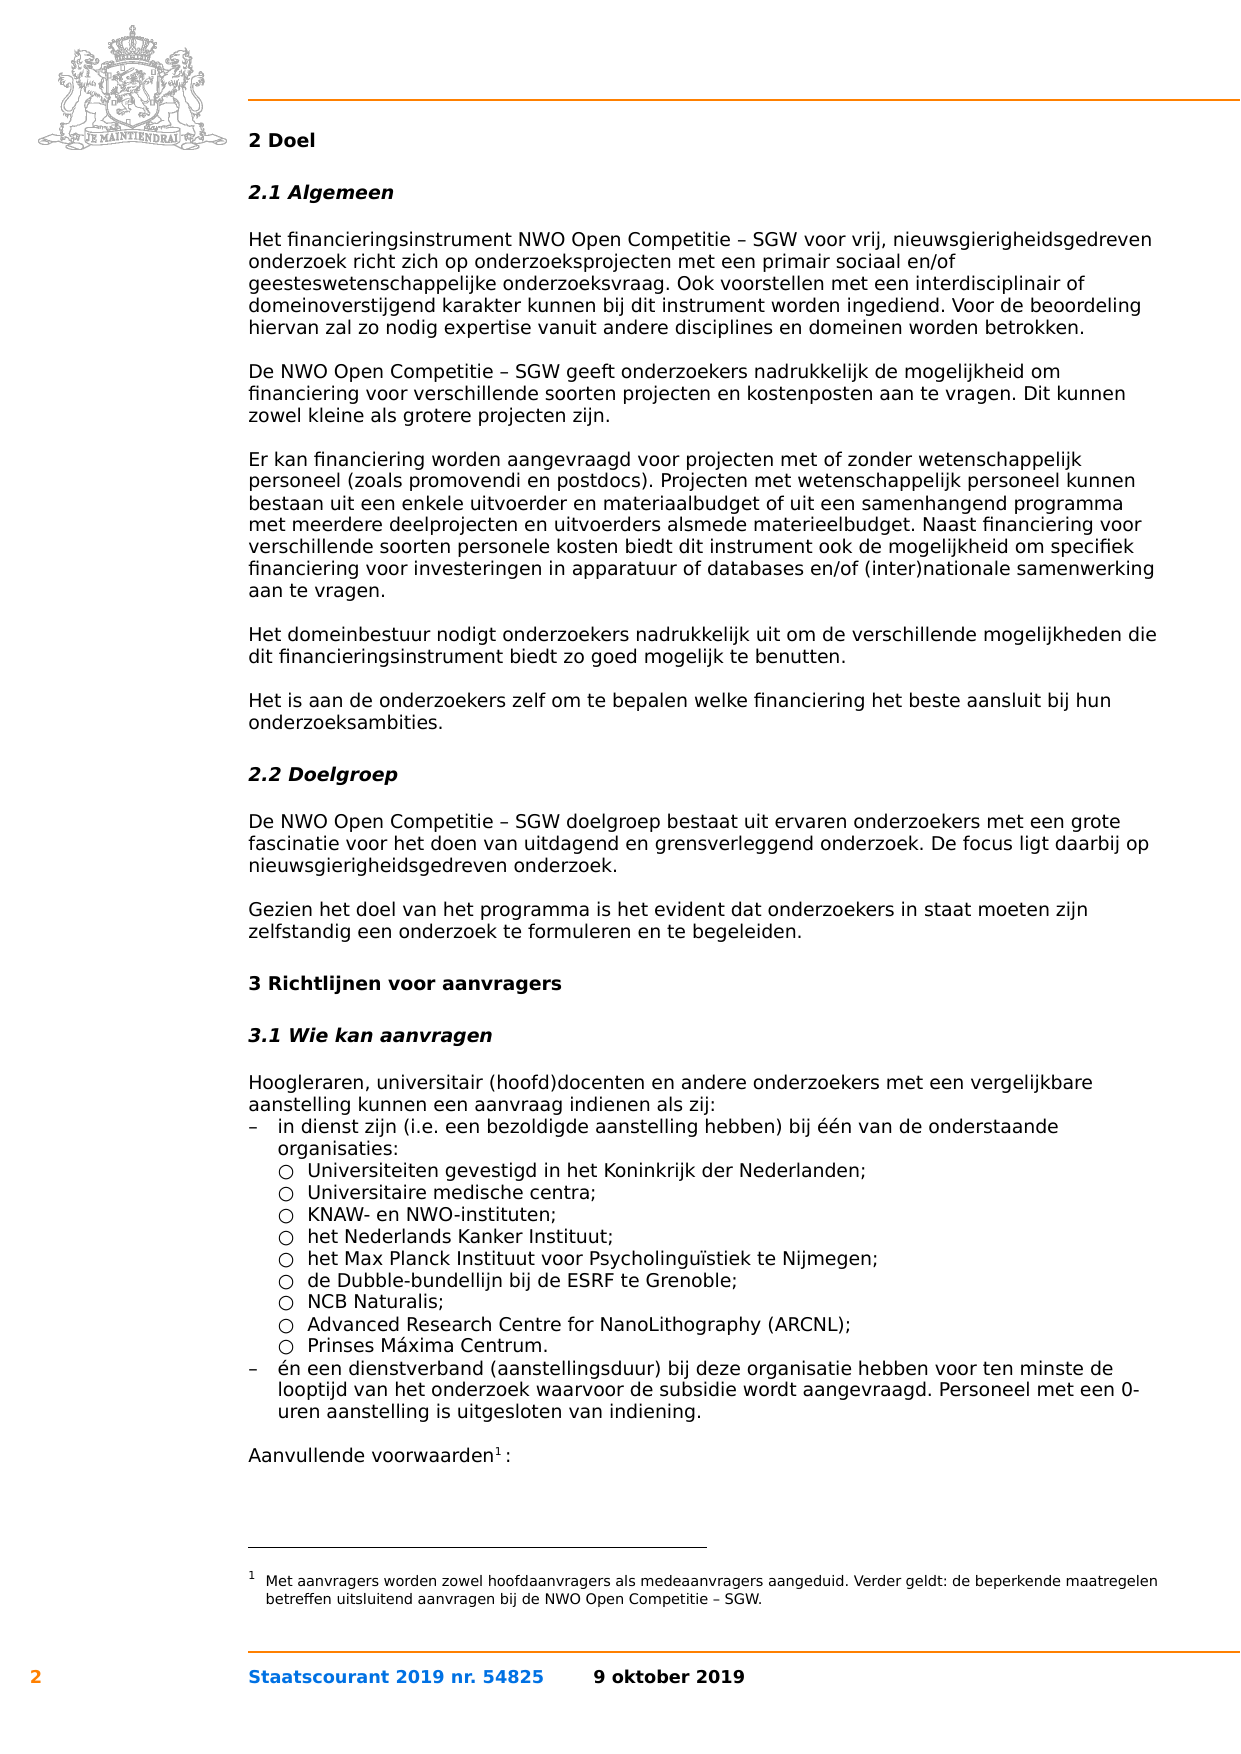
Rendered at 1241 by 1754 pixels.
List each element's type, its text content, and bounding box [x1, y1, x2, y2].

text ○ het Max Planck Instituut voor Psycholinguïstiek te Nijmegen; [278, 1247, 1163, 1269]
text Het financieringsinstrument NWO Open Competitie – SGW voor vrij, nieuwsgierigheidsgedreven onderzoek richt zich op onderzoeksprojecten met een primair sociaal en/of geesteswetenschappelijke onderzoeksvraag. Ook voorstellen met een interdisciplinair of domeinoverstijgend karakter kunnen bij dit instrument worden ingediend. Voor de beoordeling hiervan zal zo nodig expertise vanuit andere disciplines en domeinen worden betrokken. [248, 229, 1163, 339]
text ○ KNAW- en NWO-instituten; [278, 1203, 1163, 1226]
text ○ Universiteiten gevestigd in het Koninkrijk der Nederlanden; [278, 1159, 1163, 1182]
text De NWO Open Competitie – SGW doelgroep bestaat uit ervaren onderzoekers met een grote fascinatie voor het doen van uitdagend en grensverleggend onderzoek. De focus ligt daarbij op nieuwsgierigheidsgedreven onderzoek. [248, 811, 1163, 877]
subtitle 3.1 Wie kan aanvragen [248, 1025, 1163, 1047]
text Het is aan de onderzoekers zelf om te bepalen welke financiering het beste aansluit bij hun onderzoeksambities. [248, 690, 1163, 734]
text Gezien het doel van het programma is het evident dat onderzoekers in staat moeten zijn zelfstandig een onderzoek te formuleren en te begeleiden. [248, 899, 1163, 943]
picture [38, 25, 227, 150]
subtitle 2.1 Algemeen [248, 182, 1163, 204]
text Er kan financiering worden aangevraagd voor projecten met of zonder wetenschappelijk personeel (zoals promovendi en postdocs). Projecten met wetenschappelijk personeel kunnen bestaan uit een enkele uitvoerder en materiaalbudget of uit een samenhangend programma met meerdere deelprojecten en uitvoerders alsmede materieelbudget. Naast financiering voor verschillende soorten personele kosten biedt dit instrument ook de mogelijkheid om specifiek financiering voor investeringen in apparatuur of databases en/of (inter)nationale samenwerking aan te vragen. [248, 448, 1163, 602]
text ○ Prinses Máxima Centrum. [278, 1335, 1163, 1357]
text – in dienst zijn (i.e. een bezoldigde aanstelling hebben) bij één van de onderstaande organisaties: [248, 1116, 1163, 1159]
text Aanvullende voorwaarden: [248, 1445, 1163, 1467]
subtitle 3 Richtlijnen voor aanvragers [248, 973, 1163, 995]
text ○ het Nederlands Kanker Instituut; [278, 1226, 1163, 1247]
text De NWO Open Competitie – SGW geeft onderzoekers nadrukkelijk de mogelijkheid om financiering voor verschillende soorten projecten en kostenposten aan te vragen. Dit kunnen zowel kleine als grotere projecten zijn. [248, 361, 1163, 427]
text Hoogleraren, universitair (hoofd)docenten en andere onderzoekers met een vergelijkbare aanstelling kunnen een aanvraag indienen als zij: [248, 1072, 1163, 1116]
subtitle 2 Doel [248, 130, 1163, 152]
text ○ Universitaire medische centra; [278, 1182, 1163, 1203]
text ○ Advanced Research Centre for NanoLithography (ARCNL); [278, 1313, 1163, 1335]
text ○ de Dubble-bundellijn bij de ESRF te Grenoble; [278, 1269, 1163, 1291]
text Het domeinbestuur nodigt onderzoekers nadrukkelijk uit om de verschillende mogelijkheden die dit financieringsinstrument biedt zo goed mogelijk te benutten. [248, 624, 1163, 668]
subtitle 2.2 Doelgroep [248, 764, 1163, 786]
text Met aanvragers worden zowel hoofdaanvragers als medeaanvragers aangeduid. Verder geldt: de beperkende maatregelen betreffen uitsluitend aanvragen bij de NWO Open Competitie – SGW. [248, 1569, 1163, 1608]
text – én een dienstverband (aanstellingsduur) bij deze organisatie hebben voor ten minste de looptijd van het onderzoek waarvoor de subsidie wordt aangevraagd. Personeel met een 0-uren aanstelling is uitgesloten van indiening. [248, 1357, 1163, 1423]
text ○ NCB Naturalis; [278, 1291, 1163, 1313]
